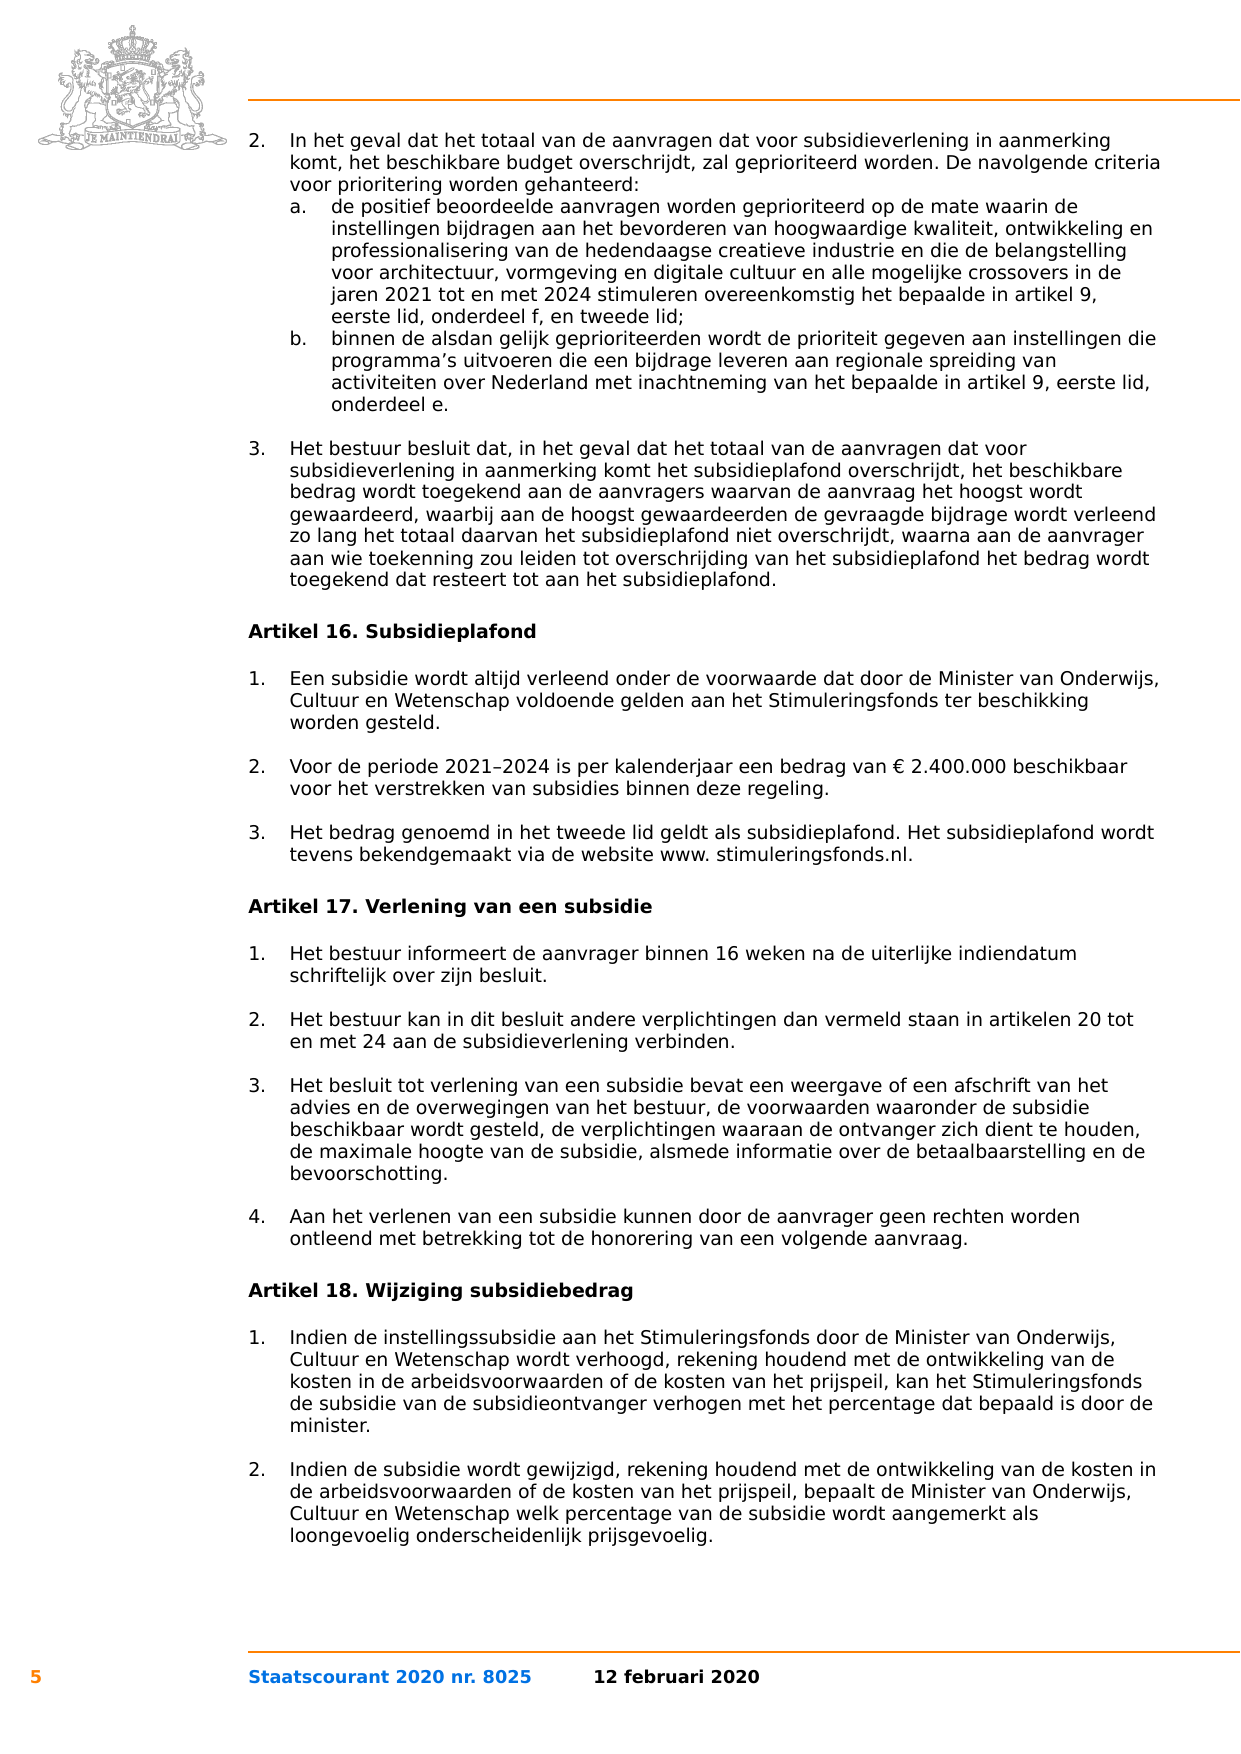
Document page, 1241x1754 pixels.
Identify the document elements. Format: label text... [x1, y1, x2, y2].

text a. de positief beoordeelde aanvragen worden geprioriteerd op de mate waarin de instellingen bijdragen aan het bevorderen van hoogwaardige kwaliteit, ontwikkeling en professionalisering van de hedendaagse creatieve industrie en die de belangstelling voor architectuur, vormgeving en digitale cultuur en alle mogelijke crossovers in de jaren 2021 tot en met 2024 stimuleren overeenkomstig het bepaalde in artikel 9, eerste lid, onderdeel f, en tweede lid; [289, 196, 1163, 328]
text 3. Het besluit tot verlening van een subsidie bevat een weergave of een afschrift van het advies en de overwegingen van het bestuur, de voorwaarden waaronder de subsidie beschikbaar wordt gesteld, de verplichtingen waaraan de ontvanger zich dient te houden, de maximale hoogte van de subsidie, alsmede informatie over de betaalbaarstelling en de bevoorschotting. [248, 1074, 1163, 1184]
text 1. Indien de instellingssubsidie aan het Stimuleringsfonds door de Minister van Onderwijs, Cultuur en Wetenschap wordt verhoogd, rekening houdend met de ontwikkeling van de kosten in de arbeidsvoorwaarden of de kosten van het prijspeil, kan het Stimuleringsfonds de subsidie van de subsidieontvanger verhogen met het percentage dat bepaald is door de minister. [248, 1327, 1163, 1437]
text 1. Het bestuur informeert de aanvrager binnen 16 weken na de uiterlijke indiendatum schriftelijk over zijn besluit. [248, 943, 1163, 987]
text 2. In het geval dat het totaal van de aanvragen dat voor subsidieverlening in aanmerking komt, het beschikbare budget overschrijdt, zal geprioriteerd worden. De navolgende criteria voor prioritering worden gehanteerd: [248, 130, 1163, 196]
subtitle Artikel 17. Verlening van een subsidie [248, 896, 1163, 918]
text 3. Het bedrag genoemd in het tweede lid geldt als subsidieplafond. Het subsidieplafond wordt tevens bekendgemaakt via de website www. stimuleringsfonds.nl. [248, 822, 1163, 866]
text 2. Indien de subsidie wordt gewijzigd, rekening houdend met de ontwikkeling van de kosten in de arbeidsvoorwaarden of de kosten van het prijspeil, bepaalt de Minister van Onderwijs, Cultuur en Wetenschap welk percentage van de subsidie wordt aangemerkt als loongevoelig onderscheidenlijk prijsgevoelig. [248, 1459, 1163, 1547]
subtitle Artikel 18. Wijziging subsidiebedrag [248, 1280, 1163, 1302]
picture [38, 25, 227, 150]
subtitle Artikel 16. Subsidieplafond [248, 621, 1163, 643]
text 2. Voor de periode 2021–2024 is per kalenderjaar een bedrag van € 2.400.000 beschikbaar voor het verstrekken van subsidies binnen deze regeling. [248, 756, 1163, 800]
text 3. Het bestuur besluit dat, in het geval dat het totaal van de aanvragen dat voor subsidieverlening in aanmerking komt het subsidieplafond overschrijdt, het beschikbare bedrag wordt toegekend aan de aanvragers waarvan de aanvraag het hoogst wordt gewaardeerd, waarbij aan de hoogst gewaardeerden de gevraagde bijdrage wordt verleend zo lang het totaal daarvan het subsidieplafond niet overschrijdt, waarna aan de aanvrager aan wie toekenning zou leiden tot overschrijding van het subsidieplafond het bedrag wordt toegekend dat resteert tot aan het subsidieplafond. [248, 437, 1163, 591]
text 1. Een subsidie wordt altijd verleend onder de voorwaarde dat door de Minister van Onderwijs, Cultuur en Wetenschap voldoende gelden aan het Stimuleringsfonds ter beschikking worden gesteld. [248, 668, 1163, 734]
text 2. Het bestuur kan in dit besluit andere verplichtingen dan vermeld staan in artikelen 20 tot en met 24 aan de subsidieverlening verbinden. [248, 1009, 1163, 1053]
text b. binnen de alsdan gelijk geprioriteerden wordt de prioriteit gegeven aan instellingen die programma’s uitvoeren die een bijdrage leveren aan regionale spreiding van activiteiten over Nederland met inachtneming van het bepaalde in artikel 9, eerste lid, onderdeel e. [289, 328, 1163, 416]
text 4. Aan het verlenen van een subsidie kunnen door de aanvrager geen rechten worden ontleend met betrekking tot de honorering van een volgende aanvraag. [248, 1206, 1163, 1250]
